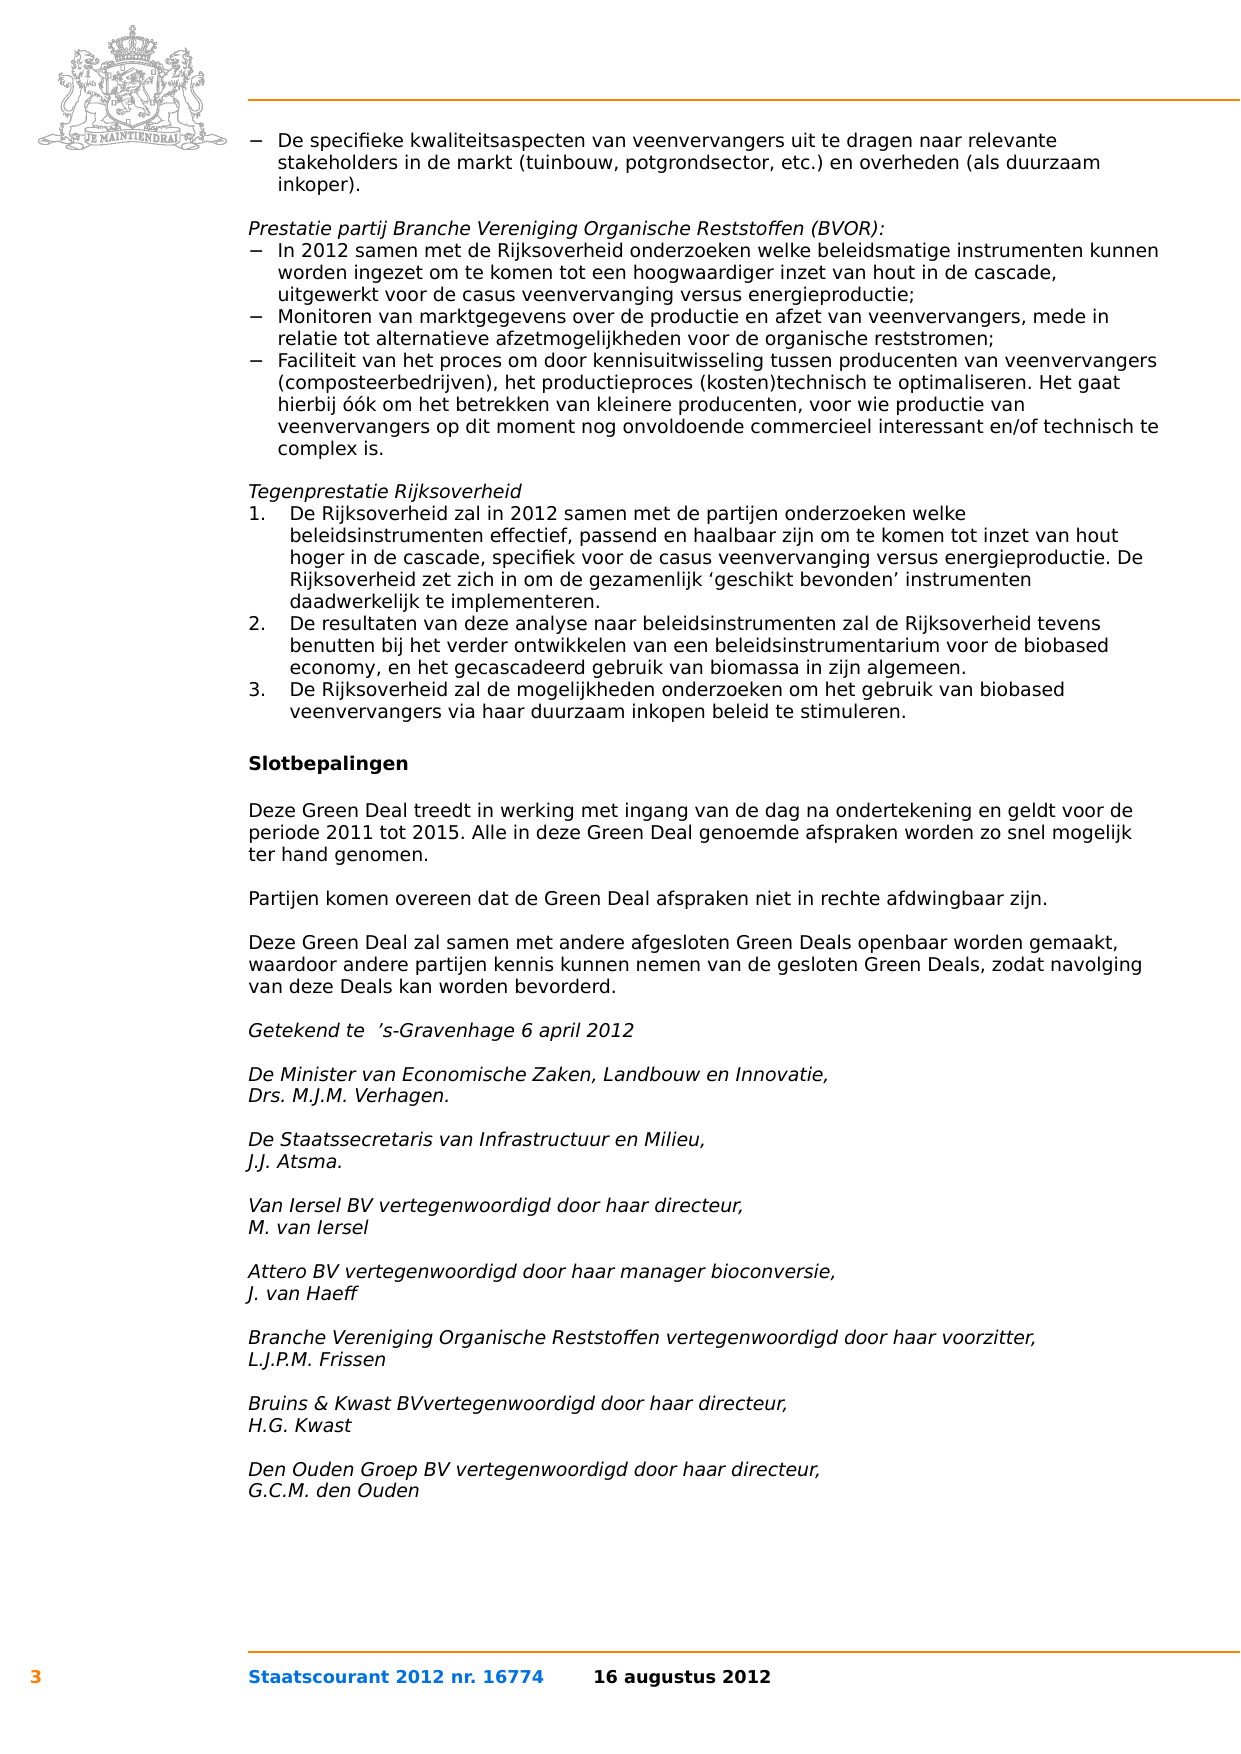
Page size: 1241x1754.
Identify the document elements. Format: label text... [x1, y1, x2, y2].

text Getekend te ’s-Gravenhage 6 april 2012 [248, 1019, 1163, 1042]
text Tegenprestatie Rijksoverheid [248, 481, 1163, 503]
text 1. De Rijksoverheid zal in 2012 samen met de partijen onderzoeken welke beleidsinstrumenten effectief, passend en haalbaar zijn om te komen tot inzet van hout hoger in de cascade, specifiek voor de casus veenvervanging versus energieproductie. De Rijksoverheid zet zich in om de gezamenlijk ‘geschikt bevonden’ instrumenten daadwerkelijk te implementeren. [248, 503, 1163, 613]
text − In 2012 samen met de Rijksoverheid onderzoeken welke beleidsmatige instrumenten kunnen worden ingezet om te komen tot een hoogwaardiger inzet van hout in de cascade, uitgewerkt voor de casus veenvervanging versus energieproductie; [248, 240, 1163, 306]
text − Monitoren van marktgegevens over de productie en afzet van veenvervangers, mede in relatie tot alternatieve afzetmogelijkheden voor de organische reststromen; [248, 306, 1163, 349]
text De Staatssecretaris van Infrastructuur en Milieu, J.J. Atsma. [248, 1129, 1163, 1173]
text Deze Green Deal treedt in werking met ingang van de dag na ondertekening en geldt voor de periode 2011 tot 2015. Alle in deze Green Deal genoemde afspraken worden zo snel mogelijk ter hand genomen. [248, 800, 1163, 866]
picture [38, 25, 227, 150]
text Prestatie partij Branche Vereniging Organische Reststoffen (BVOR): [248, 218, 1163, 240]
text Partijen komen overeen dat de Green Deal afspraken niet in rechte afdwingbaar zijn. [248, 888, 1163, 910]
text − De specifieke kwaliteitsaspecten van veenvervangers uit te dragen naar relevante stakeholders in de markt (tuinbouw, potgrondsector, etc.) en overheden (als duurzaam inkoper). [248, 130, 1163, 196]
text Attero BV vertegenwoordigd door haar manager bioconversie, J. van Haeff [248, 1261, 1163, 1305]
text Deze Green Deal zal samen met andere afgesloten Green Deals openbaar worden gemaakt, waardoor andere partijen kennis kunnen nemen van de gesloten Green Deals, zodat navolging van deze Deals kan worden bevorderd. [248, 932, 1163, 998]
text Den Ouden Groep BV vertegenwoordigd door haar directeur, G.C.M. den Ouden [248, 1458, 1163, 1502]
text − Faciliteit van het proces om door kennisuitwisseling tussen producenten van veenvervangers (composteerbedrijven), het productieproces (kosten)technisch te optimaliseren. Het gaat hierbij óók om het betrekken van kleinere producenten, voor wie productie van veenvervangers op dit moment nog onvoldoende commercieel interessant en/of technisch te complex is. [248, 349, 1163, 459]
text Branche Vereniging Organische Reststoffen vertegenwoordigd door haar voorzitter, L.J.P.M. Frissen [248, 1327, 1163, 1371]
text De Minister van Economische Zaken, Landbouw en Innovatie, Drs. M.J.M. Verhagen. [248, 1063, 1163, 1107]
text 3. De Rijksoverheid zal de mogelijkheden onderzoeken om het gebruik van biobased veenvervangers via haar duurzaam inkopen beleid te stimuleren. [248, 679, 1163, 723]
text 2. De resultaten van deze analyse naar beleidsinstrumenten zal de Rijksoverheid tevens benutten bij het verder ontwikkelen van een beleidsinstrumentarium voor de biobased economy, en het gecascadeerd gebruik van biomassa in zijn algemeen. [248, 613, 1163, 679]
text Van Iersel BV vertegenwoordigd door haar directeur, M. van Iersel [248, 1195, 1163, 1239]
text Bruins & Kwast BVvertegenwoordigd door haar directeur, H.G. Kwast [248, 1393, 1163, 1437]
subtitle Slotbepalingen [248, 753, 1163, 775]
